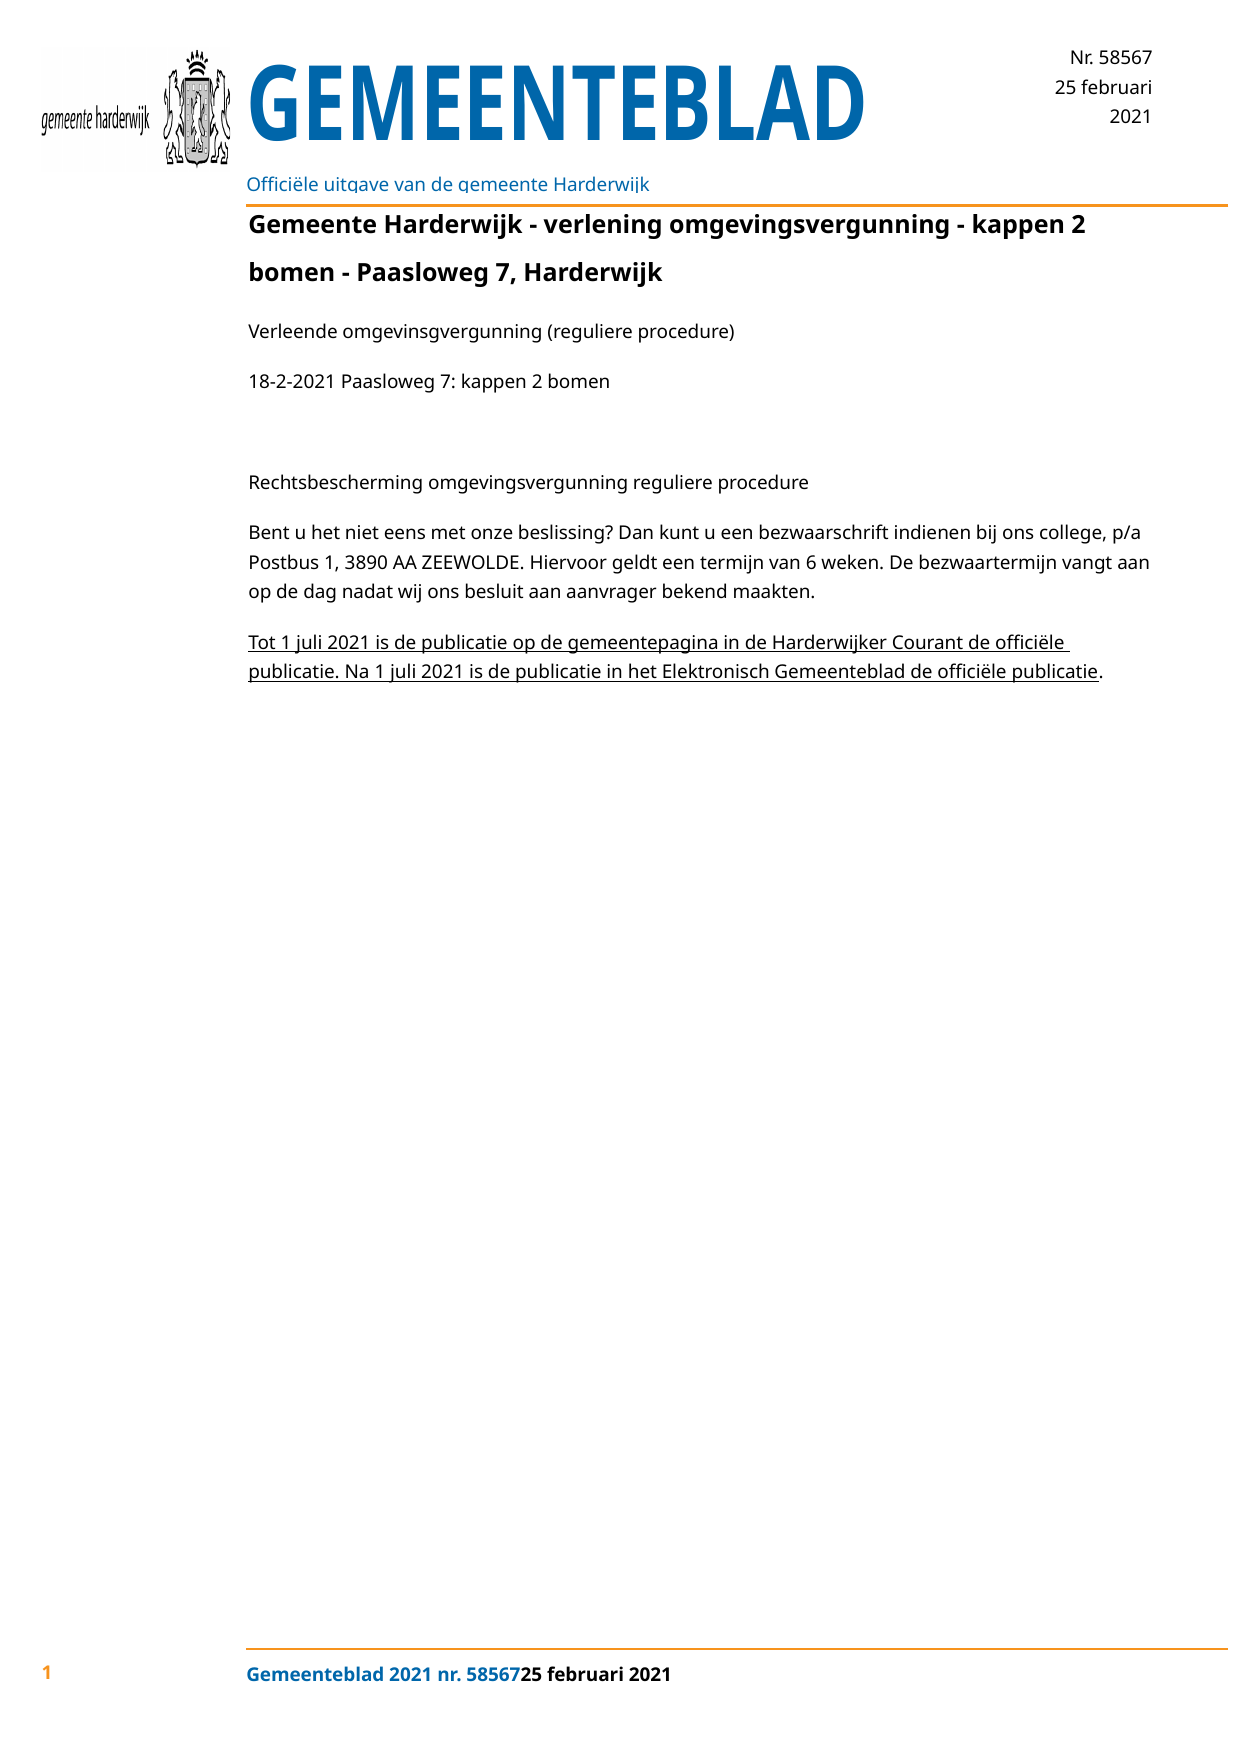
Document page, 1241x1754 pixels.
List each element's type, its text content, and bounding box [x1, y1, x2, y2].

text 18-2-2021 Paasloweg 7: kappen 2 bomen [248, 368, 1152, 394]
picture [41, 47, 231, 172]
text Verleende omgevinsgvergunning (reguliere procedure) [248, 318, 1152, 344]
text Rechtsbescherming omgevingsvergunning reguliere procedure [248, 469, 1152, 495]
text Gemeente Harderwijk - verlening omgevingsvergunning - kappen 2 bomen - Paasloweg 7, Harderwijk [248, 207, 1152, 288]
text Tot 1 juli 2021 is de publicatie op de gemeentepagina in de Harderwijker Courant de officiële publicatie. Na 1 juli 2021 is de publicatie in het Elektronisch Gemeenteblad de officiële publicatie. [248, 629, 1152, 684]
text Bent u het niet eens met onze beslissing? Dan kunt u een bezwaarschrift indienen bij ons college, p/a Postbus 1, 3890 AA ZEEWOLDE. Hiervoor geldt een termijn van 6 weken. De bezwaartermijn vangt aan op de dag nadat wij ons besluit aan aanvrager bekend maakten. [248, 519, 1152, 604]
